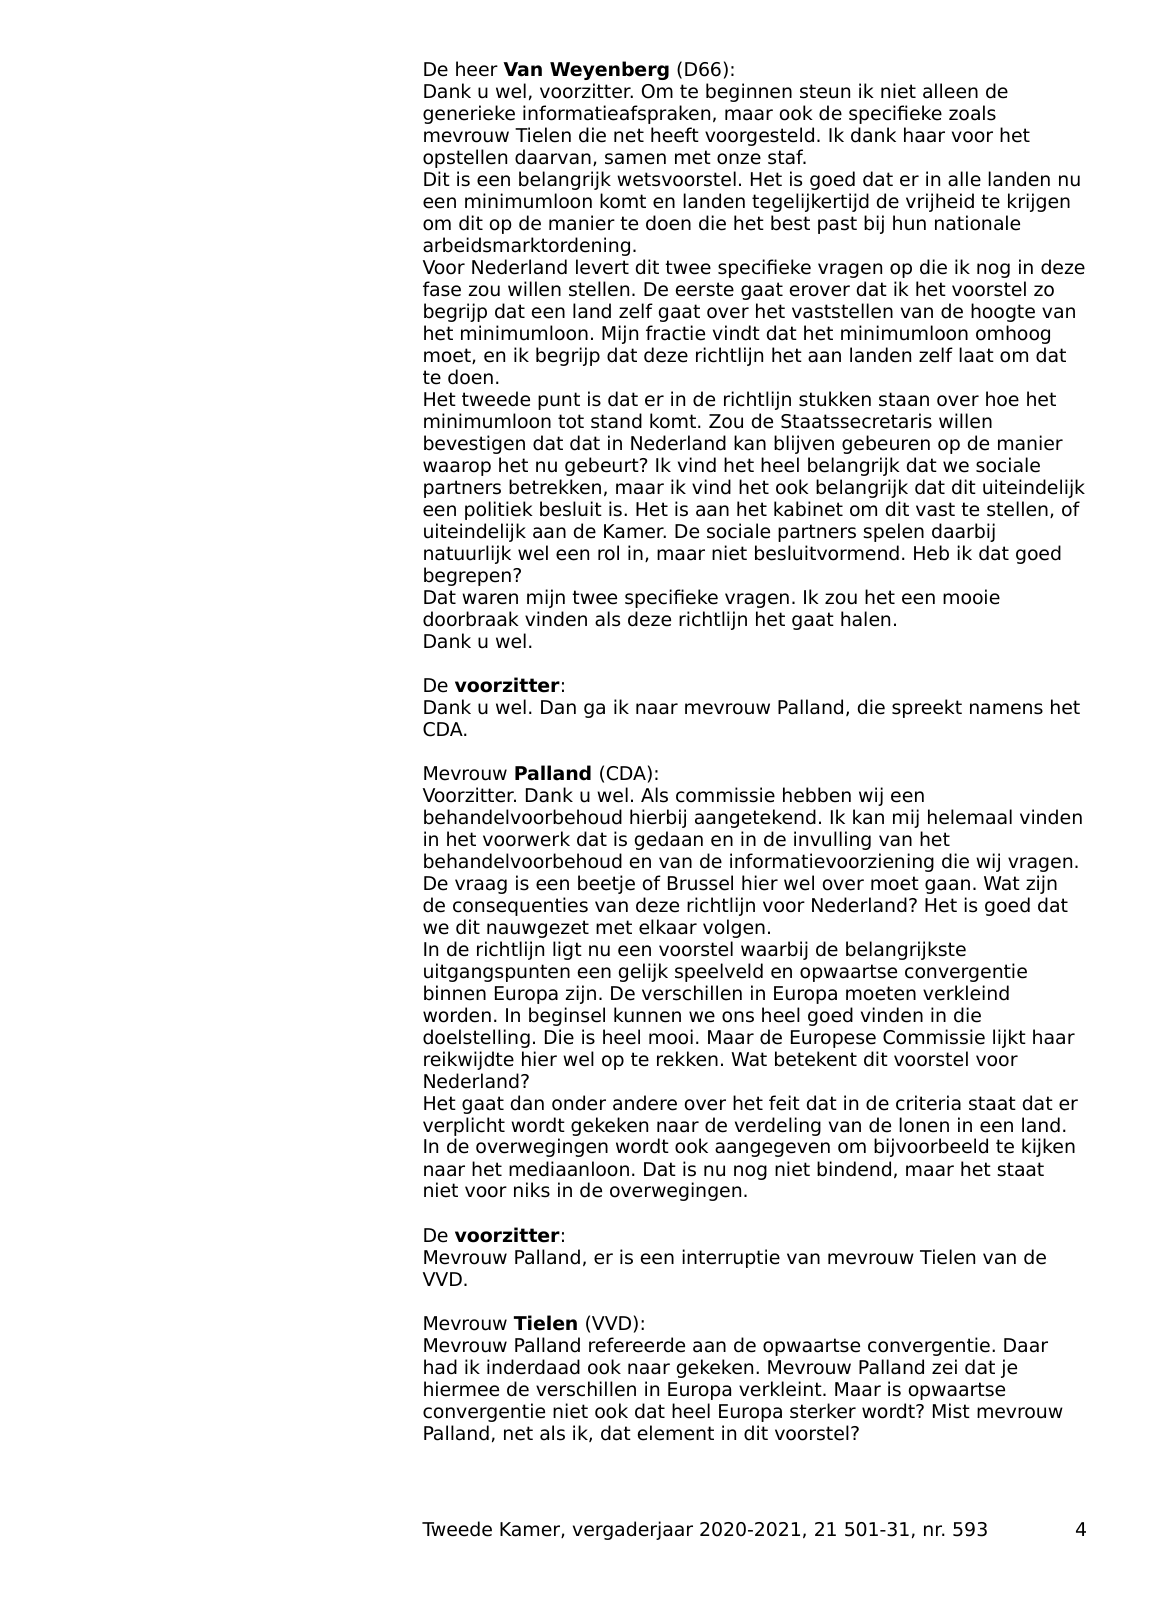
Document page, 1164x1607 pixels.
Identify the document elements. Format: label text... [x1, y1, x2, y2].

text In de richtlijn ligt nu een voorstel waarbij de belangrijkste uitgangspunten een gelijk speelveld en opwaartse convergentie binnen Europa zijn. De verschillen in Europa moeten verkleind worden. In beginsel kunnen we ons heel goed vinden in die doelstelling. Die is heel mooi. Maar de Europese Commissie lijkt haar reikwijdte hier wel op te rekken. Wat betekent dit voorstel voor Nederland? [422, 939, 1087, 1092]
text Het tweede punt is dat er in de richtlijn stukken staan over hoe het minimumloon tot stand komt. Zou de Staatssecretaris willen bevestigen dat dat in Nederland kan blijven gebeuren op de manier waarop het nu gebeurt? Ik vind het heel belangrijk dat we sociale partners betrekken, maar ik vind het ook belangrijk dat dit uiteindelijk een politiek besluit is. Het is aan het kabinet om dit vast te stellen, of uiteindelijk aan de Kamer. De sociale partners spelen daarbij natuurlijk wel een rol in, maar niet besluitvormend. Heb ik dat goed begrepen? [422, 389, 1087, 587]
text Dit is een belangrijk wetsvoorstel. Het is goed dat er in alle landen nu een minimumloon komt en landen tegelijkertijd de vrijheid te krijgen om dit op de manier te doen die het best past bij hun nationale arbeidsmarktordening. [422, 169, 1087, 257]
text Mevrouw Palland (CDA): [422, 763, 1087, 785]
text De heer Van Weyenberg (D66): [422, 59, 1087, 81]
text Dank u wel, voorzitter. Om te beginnen steun ik niet alleen de generieke informatieafspraken, maar ook de specifieke zoals mevrouw Tielen die net heeft voorgesteld. Ik dank haar voor het opstellen daarvan, samen met onze staf. [422, 81, 1087, 169]
text Voorzitter. Dank u wel. Als commissie hebben wij een behandelvoorbehoud hierbij aangetekend. Ik kan mij helemaal vinden in het voorwerk dat is gedaan en in de invulling van het behandelvoorbehoud en van de informatievoorziening die wij vragen. De vraag is een beetje of Brussel hier wel over moet gaan. Wat zijn de consequenties van deze richtlijn voor Nederland? Het is goed dat we dit nauwgezet met elkaar volgen. [422, 785, 1087, 939]
text Het gaat dan onder andere over het feit dat in de criteria staat dat er verplicht wordt gekeken naar de verdeling van de lonen in een land. In de overwegingen wordt ook aangegeven om bijvoorbeeld te kijken naar het mediaanloon. Dat is nu nog niet bindend, maar het staat niet voor niks in de overwegingen. [422, 1092, 1087, 1202]
text Mevrouw Tielen (VVD): [422, 1313, 1087, 1335]
text De voorzitter: [422, 1224, 1087, 1247]
text Mevrouw Palland, er is een interruptie van mevrouw Tielen van de VVD. [422, 1247, 1087, 1291]
text Dat waren mijn twee specifieke vragen. Ik zou het een mooie doorbraak vinden als deze richtlijn het gaat halen. [422, 587, 1087, 631]
text Voor Nederland levert dit twee specifieke vragen op die ik nog in deze fase zou willen stellen. De eerste gaat erover dat ik het voorstel zo begrijp dat een land zelf gaat over het vaststellen van de hoogte van het minimumloon. Mijn fractie vindt dat het minimumloon omhoog moet, en ik begrijp dat deze richtlijn het aan landen zelf laat om dat te doen. [422, 257, 1087, 389]
text Mevrouw Palland refereerde aan de opwaartse convergentie. Daar had ik inderdaad ook naar gekeken. Mevrouw Palland zei dat je hiermee de verschillen in Europa verkleint. Maar is opwaartse convergentie niet ook dat heel Europa sterker wordt? Mist mevrouw Palland, net als ik, dat element in dit voorstel? [422, 1335, 1087, 1444]
text Dank u wel. Dan ga ik naar mevrouw Palland, die spreekt namens het CDA. [422, 697, 1087, 741]
text De voorzitter: [422, 675, 1087, 697]
text Dank u wel. [422, 631, 1087, 652]
